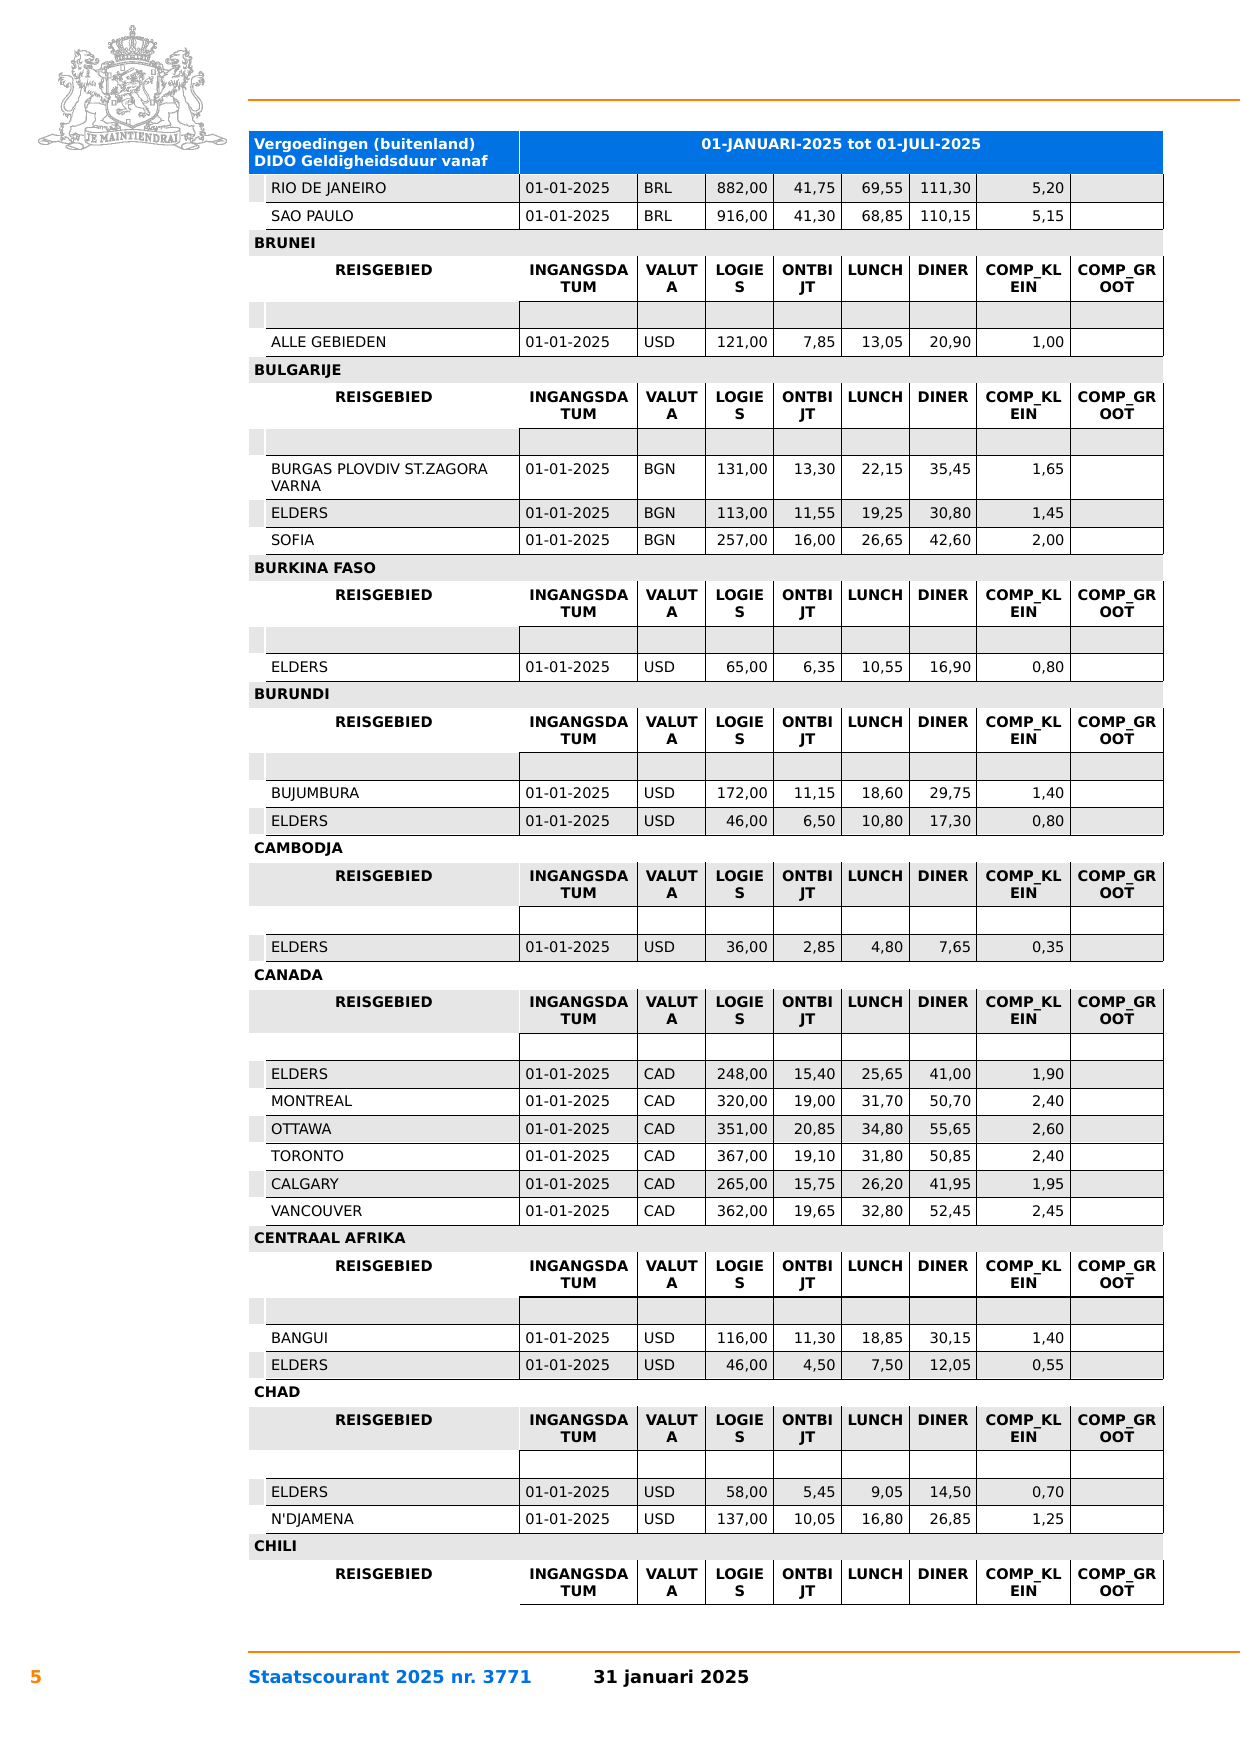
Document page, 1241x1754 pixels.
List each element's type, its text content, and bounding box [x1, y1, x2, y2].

table_cell INGANGSDATUM [520, 709, 637, 752]
table_cell 30,15 [910, 1325, 976, 1351]
table_cell [1071, 500, 1163, 527]
table_cell DINER [910, 709, 976, 752]
table_cell 42,60 [910, 528, 976, 554]
table_cell [910, 302, 976, 328]
table_cell [910, 907, 976, 934]
table_cell LOGIES [706, 709, 773, 752]
table_cell [520, 907, 637, 934]
table_cell ONTBIJT [774, 583, 841, 626]
table_cell 2,40 [977, 1089, 1070, 1115]
table_cell [1071, 329, 1163, 356]
table_cell [249, 1352, 264, 1378]
table_cell [1071, 1325, 1163, 1351]
table_cell [1071, 1479, 1163, 1505]
table_cell [249, 1198, 264, 1224]
table_cell [1071, 528, 1163, 554]
table_cell 41,95 [910, 1171, 976, 1197]
table_cell ONTBIJT [774, 258, 841, 301]
table_cell CHILI [249, 1534, 1163, 1560]
table_cell [977, 627, 1070, 653]
table_cell MONTREAL [266, 1089, 519, 1115]
table_cell 26,20 [842, 1171, 909, 1197]
table_cell [638, 1298, 705, 1324]
table_cell 29,75 [910, 781, 976, 807]
table_cell COMP_KLEIN [977, 258, 1070, 301]
table_cell COMP_GROOT [1071, 258, 1163, 301]
table_cell [249, 1061, 264, 1088]
table_cell 01-01-2025 [520, 1506, 637, 1532]
table_cell 01-01-2025 [520, 654, 637, 681]
table_cell COMP_KLEIN [977, 990, 1070, 1033]
table_cell 11,15 [774, 781, 841, 807]
table_cell [1071, 907, 1163, 934]
table_cell 110,15 [910, 203, 976, 229]
table_cell 1,40 [977, 781, 1070, 807]
table_cell BURKINA FASO [249, 555, 1163, 581]
table_cell 41,75 [774, 175, 841, 202]
table_cell [774, 627, 841, 653]
table_cell 01-01-2025 [520, 1089, 637, 1115]
table_cell [774, 302, 841, 328]
table_cell 19,10 [774, 1144, 841, 1170]
table_cell ELDERS [266, 1479, 519, 1505]
table_cell [638, 1451, 705, 1478]
table_cell [266, 1451, 519, 1478]
table_cell REISGEBIED [249, 583, 519, 626]
table_cell 22,15 [842, 456, 909, 499]
table_cell 01-01-2025 [520, 1325, 637, 1351]
table_cell [249, 753, 264, 780]
table_cell VALUTA [638, 1407, 705, 1450]
table_cell 18,85 [842, 1325, 909, 1351]
table_cell COMP_GROOT [1071, 1253, 1163, 1296]
table_cell 6,50 [774, 808, 841, 834]
table_cell [706, 429, 773, 455]
table_cell 1,95 [977, 1171, 1070, 1197]
table_cell INGANGSDATUM [520, 384, 637, 427]
table_cell USD [638, 1352, 705, 1378]
table_cell [774, 907, 841, 934]
table_cell ONTBIJT [774, 1561, 841, 1604]
table_cell [520, 302, 637, 328]
table_cell 7,85 [774, 329, 841, 356]
table_cell LUNCH [842, 863, 909, 906]
table_cell BRUNEI [249, 230, 1163, 256]
table_cell ELDERS [266, 654, 519, 681]
table_cell RIO DE JANEIRO [266, 175, 519, 202]
table_cell 1,45 [977, 500, 1070, 527]
table_cell [638, 1034, 705, 1060]
table_cell [774, 1451, 841, 1478]
table_cell [842, 753, 909, 780]
table_cell [910, 1451, 976, 1478]
table_cell [249, 1479, 264, 1505]
table_cell LUNCH [842, 384, 909, 427]
table_cell 121,00 [706, 329, 773, 356]
table_cell VALUTA [638, 863, 705, 906]
table_cell 4,50 [774, 1352, 841, 1378]
table_cell DINER [910, 863, 976, 906]
table_cell 0,35 [977, 935, 1070, 961]
table_cell 30,80 [910, 500, 976, 527]
table_cell LOGIES [706, 258, 773, 301]
table_cell [249, 203, 264, 229]
table_cell 11,55 [774, 500, 841, 527]
table_cell LOGIES [706, 1253, 773, 1296]
table_cell 882,00 [706, 175, 773, 202]
table_cell [249, 175, 264, 202]
table_cell BUJUMBURA [266, 781, 519, 807]
table_cell 01-01-2025 [520, 1352, 637, 1378]
table_cell [1071, 935, 1163, 961]
table_cell COMP_KLEIN [977, 709, 1070, 752]
table_cell 116,00 [706, 1325, 773, 1351]
table_cell [638, 627, 705, 653]
table_cell 10,80 [842, 808, 909, 834]
table_cell LUNCH [842, 709, 909, 752]
table_cell USD [638, 1325, 705, 1351]
table_cell [910, 429, 976, 455]
table_cell 26,85 [910, 1506, 976, 1532]
table_cell OTTAWA [266, 1116, 519, 1142]
table_cell [249, 1116, 264, 1142]
table_cell LOGIES [706, 384, 773, 427]
table_cell 1,40 [977, 1325, 1070, 1351]
table_cell [706, 753, 773, 780]
table_cell VALUTA [638, 258, 705, 301]
table_cell COMP_KLEIN [977, 583, 1070, 626]
table_cell 18,60 [842, 781, 909, 807]
table_cell [774, 1034, 841, 1060]
table_cell 1,90 [977, 1061, 1070, 1088]
table_cell 01-01-2025 [520, 456, 637, 499]
table_cell [842, 907, 909, 934]
table_cell 32,80 [842, 1198, 909, 1224]
table_cell USD [638, 935, 705, 961]
table_cell 362,00 [706, 1198, 773, 1224]
table_cell ONTBIJT [774, 1407, 841, 1450]
table_cell [1071, 1034, 1163, 1060]
table_cell [266, 753, 519, 780]
table_cell COMP_GROOT [1071, 1407, 1163, 1450]
table_cell 01-01-2025 [520, 500, 637, 527]
table_cell CHAD [249, 1380, 1163, 1406]
table_cell REISGEBIED [249, 863, 519, 906]
table_cell 16,80 [842, 1506, 909, 1532]
table_cell [1071, 781, 1163, 807]
table_cell [977, 302, 1070, 328]
table_cell LOGIES [706, 583, 773, 626]
table_cell ONTBIJT [774, 384, 841, 427]
table_cell COMP_GROOT [1071, 384, 1163, 427]
table_cell CAD [638, 1144, 705, 1170]
table_cell [249, 781, 264, 807]
table_cell USD [638, 1479, 705, 1505]
table_cell COMP_KLEIN [977, 1253, 1070, 1296]
table_cell [842, 1034, 909, 1060]
table_cell USD [638, 329, 705, 356]
table_cell LUNCH [842, 1561, 909, 1604]
table_cell [638, 429, 705, 455]
table_cell 25,65 [842, 1061, 909, 1088]
table_cell COMP_KLEIN [977, 863, 1070, 906]
table_cell COMP_KLEIN [977, 384, 1070, 427]
table_cell [706, 1451, 773, 1478]
table_cell [266, 907, 519, 934]
table_cell [249, 1451, 264, 1478]
table_cell SOFIA [266, 528, 519, 554]
table_cell [1071, 1451, 1163, 1478]
table_cell SAO PAULO [266, 203, 519, 229]
table_cell 10,05 [774, 1506, 841, 1532]
table_cell 19,65 [774, 1198, 841, 1224]
table_cell 0,55 [977, 1352, 1070, 1378]
table_cell CAD [638, 1171, 705, 1197]
table_cell 01-01-2025 [520, 1171, 637, 1197]
table_cell [1071, 1116, 1163, 1142]
table_cell 9,05 [842, 1479, 909, 1505]
table_cell 10,55 [842, 654, 909, 681]
table_cell [774, 429, 841, 455]
table_cell [249, 1171, 264, 1197]
table_cell LOGIES [706, 1561, 773, 1604]
table_cell USD [638, 1506, 705, 1532]
table_cell DINER [910, 990, 976, 1033]
table_cell [1071, 456, 1163, 499]
table_cell [1071, 1089, 1163, 1115]
table_cell [249, 1506, 264, 1532]
table_cell 1,25 [977, 1506, 1070, 1532]
table_cell [520, 753, 637, 780]
table_cell INGANGSDATUM [520, 1561, 637, 1604]
table_cell [1071, 753, 1163, 780]
table_cell [977, 1298, 1070, 1324]
table_cell 19,00 [774, 1089, 841, 1115]
table_cell [249, 329, 264, 356]
table_cell LUNCH [842, 990, 909, 1033]
table_cell [520, 1034, 637, 1060]
table_header Vergoedingen (buitenland) DIDO Geldigheidsduur vanaf [249, 131, 519, 174]
table_cell [1071, 1506, 1163, 1532]
table_cell 2,45 [977, 1198, 1070, 1224]
table_cell [249, 907, 264, 934]
table_cell [520, 1451, 637, 1478]
table_cell ELDERS [266, 935, 519, 961]
table_cell [910, 1298, 976, 1324]
table_cell 131,00 [706, 456, 773, 499]
table_cell DINER [910, 258, 976, 301]
table_cell [842, 302, 909, 328]
table_cell VANCOUVER [266, 1198, 519, 1224]
table_cell 01-01-2025 [520, 935, 637, 961]
table_cell COMP_GROOT [1071, 990, 1163, 1033]
table_cell [520, 627, 637, 653]
table_cell [1071, 1144, 1163, 1170]
table_cell 265,00 [706, 1171, 773, 1197]
table_cell 01-01-2025 [520, 808, 637, 834]
table_cell 68,85 [842, 203, 909, 229]
table_cell 50,85 [910, 1144, 976, 1170]
table_cell VALUTA [638, 709, 705, 752]
table_cell LUNCH [842, 1407, 909, 1450]
table_cell 01-01-2025 [520, 329, 637, 356]
table_cell 0,70 [977, 1479, 1070, 1505]
table_cell REISGEBIED [249, 1253, 519, 1296]
table_cell [1071, 1171, 1163, 1197]
table_cell [1071, 1352, 1163, 1378]
table_cell [977, 907, 1070, 934]
table_cell N'DJAMENA [266, 1506, 519, 1532]
table_cell [910, 753, 976, 780]
table_cell [520, 1298, 637, 1324]
table_cell 52,45 [910, 1198, 976, 1224]
table_cell 69,55 [842, 175, 909, 202]
table_cell 13,30 [774, 456, 841, 499]
table_cell 50,70 [910, 1089, 976, 1115]
table_cell [249, 1298, 264, 1324]
table_cell VALUTA [638, 990, 705, 1033]
table_cell 16,00 [774, 528, 841, 554]
table_cell REISGEBIED [249, 1407, 519, 1450]
table_cell DINER [910, 583, 976, 626]
table_cell 01-01-2025 [520, 203, 637, 229]
table_cell REISGEBIED [249, 1561, 519, 1604]
table_cell LUNCH [842, 583, 909, 626]
table_cell 2,60 [977, 1116, 1070, 1142]
table_cell BGN [638, 500, 705, 527]
table_cell [249, 627, 264, 653]
table_cell INGANGSDATUM [520, 258, 637, 301]
table_cell 5,45 [774, 1479, 841, 1505]
table_cell ELDERS [266, 1352, 519, 1378]
table_cell 14,50 [910, 1479, 976, 1505]
table_cell 113,00 [706, 500, 773, 527]
table_cell 35,45 [910, 456, 976, 499]
table_cell [977, 1034, 1070, 1060]
table_cell [266, 429, 519, 455]
table_cell [706, 302, 773, 328]
table_cell [774, 1298, 841, 1324]
table_cell DINER [910, 1407, 976, 1450]
table_cell 41,00 [910, 1061, 976, 1088]
table_cell 15,75 [774, 1171, 841, 1197]
table_cell 01-01-2025 [520, 1116, 637, 1142]
table_cell [977, 1451, 1070, 1478]
table_cell 20,85 [774, 1116, 841, 1142]
table_cell USD [638, 781, 705, 807]
table_cell 111,30 [910, 175, 976, 202]
table_cell 367,00 [706, 1144, 773, 1170]
table_cell 7,50 [842, 1352, 909, 1378]
table_cell 248,00 [706, 1061, 773, 1088]
table_cell ELDERS [266, 808, 519, 834]
table_cell INGANGSDATUM [520, 990, 637, 1033]
table_cell [706, 1298, 773, 1324]
table_cell 172,00 [706, 781, 773, 807]
table_cell INGANGSDATUM [520, 583, 637, 626]
table_cell [266, 627, 519, 653]
table_cell 20,90 [910, 329, 976, 356]
table_cell [249, 1034, 264, 1060]
table_cell 31,80 [842, 1144, 909, 1170]
table_cell ONTBIJT [774, 863, 841, 906]
table_cell 31,70 [842, 1089, 909, 1115]
table_cell COMP_KLEIN [977, 1561, 1070, 1604]
table_cell VALUTA [638, 583, 705, 626]
table_cell 7,65 [910, 935, 976, 961]
table_cell 01-01-2025 [520, 1198, 637, 1224]
table_cell VALUTA [638, 1561, 705, 1604]
table_cell BULGARIJE [249, 357, 1163, 383]
table_cell CENTRAAL AFRIKA [249, 1226, 1163, 1252]
table_cell [1071, 203, 1163, 229]
table_cell BRL [638, 175, 705, 202]
picture [38, 25, 227, 150]
table_cell [266, 1298, 519, 1324]
table_cell [1071, 175, 1163, 202]
table_cell [1071, 429, 1163, 455]
table_cell [910, 627, 976, 653]
table_cell [249, 456, 264, 499]
table_cell 916,00 [706, 203, 773, 229]
table_cell [774, 753, 841, 780]
table_cell 11,30 [774, 1325, 841, 1351]
table_cell CANADA [249, 962, 1163, 988]
table_cell ONTBIJT [774, 990, 841, 1033]
table_cell 351,00 [706, 1116, 773, 1142]
table_cell ELDERS [266, 500, 519, 527]
table_cell 2,00 [977, 528, 1070, 554]
table_cell [1071, 1061, 1163, 1088]
table_cell 01-01-2025 [520, 781, 637, 807]
table_cell REISGEBIED [249, 258, 519, 301]
table_cell 17,30 [910, 808, 976, 834]
table_cell 01-01-2025 [520, 1061, 637, 1088]
table_cell CAD [638, 1116, 705, 1142]
table_cell 46,00 [706, 1352, 773, 1378]
table_cell INGANGSDATUM [520, 1407, 637, 1450]
table_cell LOGIES [706, 990, 773, 1033]
table_cell 55,65 [910, 1116, 976, 1142]
table_cell 15,40 [774, 1061, 841, 1088]
table_cell DINER [910, 1561, 976, 1604]
table_cell COMP_GROOT [1071, 863, 1163, 906]
table_cell ONTBIJT [774, 1253, 841, 1296]
table_cell [977, 753, 1070, 780]
table_cell [249, 1089, 264, 1115]
table_cell COMP_KLEIN [977, 1407, 1070, 1450]
table_cell 320,00 [706, 1089, 773, 1115]
table_cell 36,00 [706, 935, 773, 961]
table_cell [249, 429, 264, 455]
table_cell BURUNDI [249, 682, 1163, 708]
table_cell COMP_GROOT [1071, 583, 1163, 626]
table_cell [1071, 1298, 1163, 1324]
table_cell INGANGSDATUM [520, 863, 637, 906]
table_cell 5,15 [977, 203, 1070, 229]
table_cell [977, 429, 1070, 455]
table_cell USD [638, 654, 705, 681]
table_cell [1071, 654, 1163, 681]
table_cell COMP_GROOT [1071, 1561, 1163, 1604]
table_cell 1,65 [977, 456, 1070, 499]
table_cell 58,00 [706, 1479, 773, 1505]
table_cell 65,00 [706, 654, 773, 681]
table_cell ONTBIJT [774, 709, 841, 752]
table_cell 0,80 [977, 654, 1070, 681]
table_cell 0,80 [977, 808, 1070, 834]
table_cell 01-01-2025 [520, 175, 637, 202]
table_cell BANGUI [266, 1325, 519, 1351]
table_cell 26,65 [842, 528, 909, 554]
table_cell [706, 907, 773, 934]
table_cell [249, 935, 264, 961]
table_cell REISGEBIED [249, 990, 519, 1033]
table_cell [638, 753, 705, 780]
table_cell [910, 1034, 976, 1060]
table_cell 16,90 [910, 654, 976, 681]
table_cell 01-01-2025 [520, 1479, 637, 1505]
table_cell [842, 429, 909, 455]
table_cell 137,00 [706, 1506, 773, 1532]
table_cell [842, 1451, 909, 1478]
table_cell 257,00 [706, 528, 773, 554]
table_cell CAMBODJA [249, 836, 1163, 862]
table_cell 01-01-2025 [520, 528, 637, 554]
table_cell 46,00 [706, 808, 773, 834]
table_cell 12,05 [910, 1352, 976, 1378]
table_cell [842, 627, 909, 653]
table_cell VALUTA [638, 1253, 705, 1296]
table_cell DINER [910, 1253, 976, 1296]
table_cell [249, 808, 264, 834]
table_cell [249, 1325, 264, 1351]
table_cell 6,35 [774, 654, 841, 681]
table_cell 41,30 [774, 203, 841, 229]
table_cell 13,05 [842, 329, 909, 356]
table_cell TORONTO [266, 1144, 519, 1170]
table_cell ELDERS [266, 1061, 519, 1088]
table_cell BGN [638, 456, 705, 499]
table_cell REISGEBIED [249, 709, 519, 752]
table_cell [706, 1034, 773, 1060]
table_cell CALGARY [266, 1171, 519, 1197]
table_cell DINER [910, 384, 976, 427]
table_cell [249, 500, 264, 527]
table_cell [520, 429, 637, 455]
table_cell BGN [638, 528, 705, 554]
table_cell [842, 1298, 909, 1324]
table_cell [266, 1034, 519, 1060]
table_cell 5,20 [977, 175, 1070, 202]
table_cell COMP_GROOT [1071, 709, 1163, 752]
table_cell [1071, 627, 1163, 653]
table_cell [1071, 1198, 1163, 1224]
table_cell ALLE GEBIEDEN [266, 329, 519, 356]
table_cell [706, 627, 773, 653]
table_cell [638, 907, 705, 934]
table_cell [1071, 302, 1163, 328]
table_cell 1,00 [977, 329, 1070, 356]
table_cell 19,25 [842, 500, 909, 527]
table_cell 4,80 [842, 935, 909, 961]
table_cell CAD [638, 1061, 705, 1088]
table_header 01-JANUARI-2025 tot 01-JULI-2025 [520, 131, 1163, 174]
table_cell CAD [638, 1198, 705, 1224]
table_cell INGANGSDATUM [520, 1253, 637, 1296]
table_cell [249, 528, 264, 554]
table_cell [249, 302, 264, 328]
table_cell [249, 1144, 264, 1170]
table_cell LUNCH [842, 258, 909, 301]
table_cell 34,80 [842, 1116, 909, 1142]
table_cell LOGIES [706, 1407, 773, 1450]
table_cell REISGEBIED [249, 384, 519, 427]
table_cell [1071, 808, 1163, 834]
table_cell USD [638, 808, 705, 834]
table_cell LOGIES [706, 863, 773, 906]
table_cell 01-01-2025 [520, 1144, 637, 1170]
table_cell [249, 654, 264, 681]
table_cell 2,85 [774, 935, 841, 961]
table_cell BRL [638, 203, 705, 229]
table_cell 2,40 [977, 1144, 1070, 1170]
table_cell BURGAS PLOVDIV ST.ZAGORA VARNA [266, 456, 519, 499]
table_cell [266, 302, 519, 328]
table_cell LUNCH [842, 1253, 909, 1296]
table_cell VALUTA [638, 384, 705, 427]
table_cell CAD [638, 1089, 705, 1115]
table_cell [638, 302, 705, 328]
